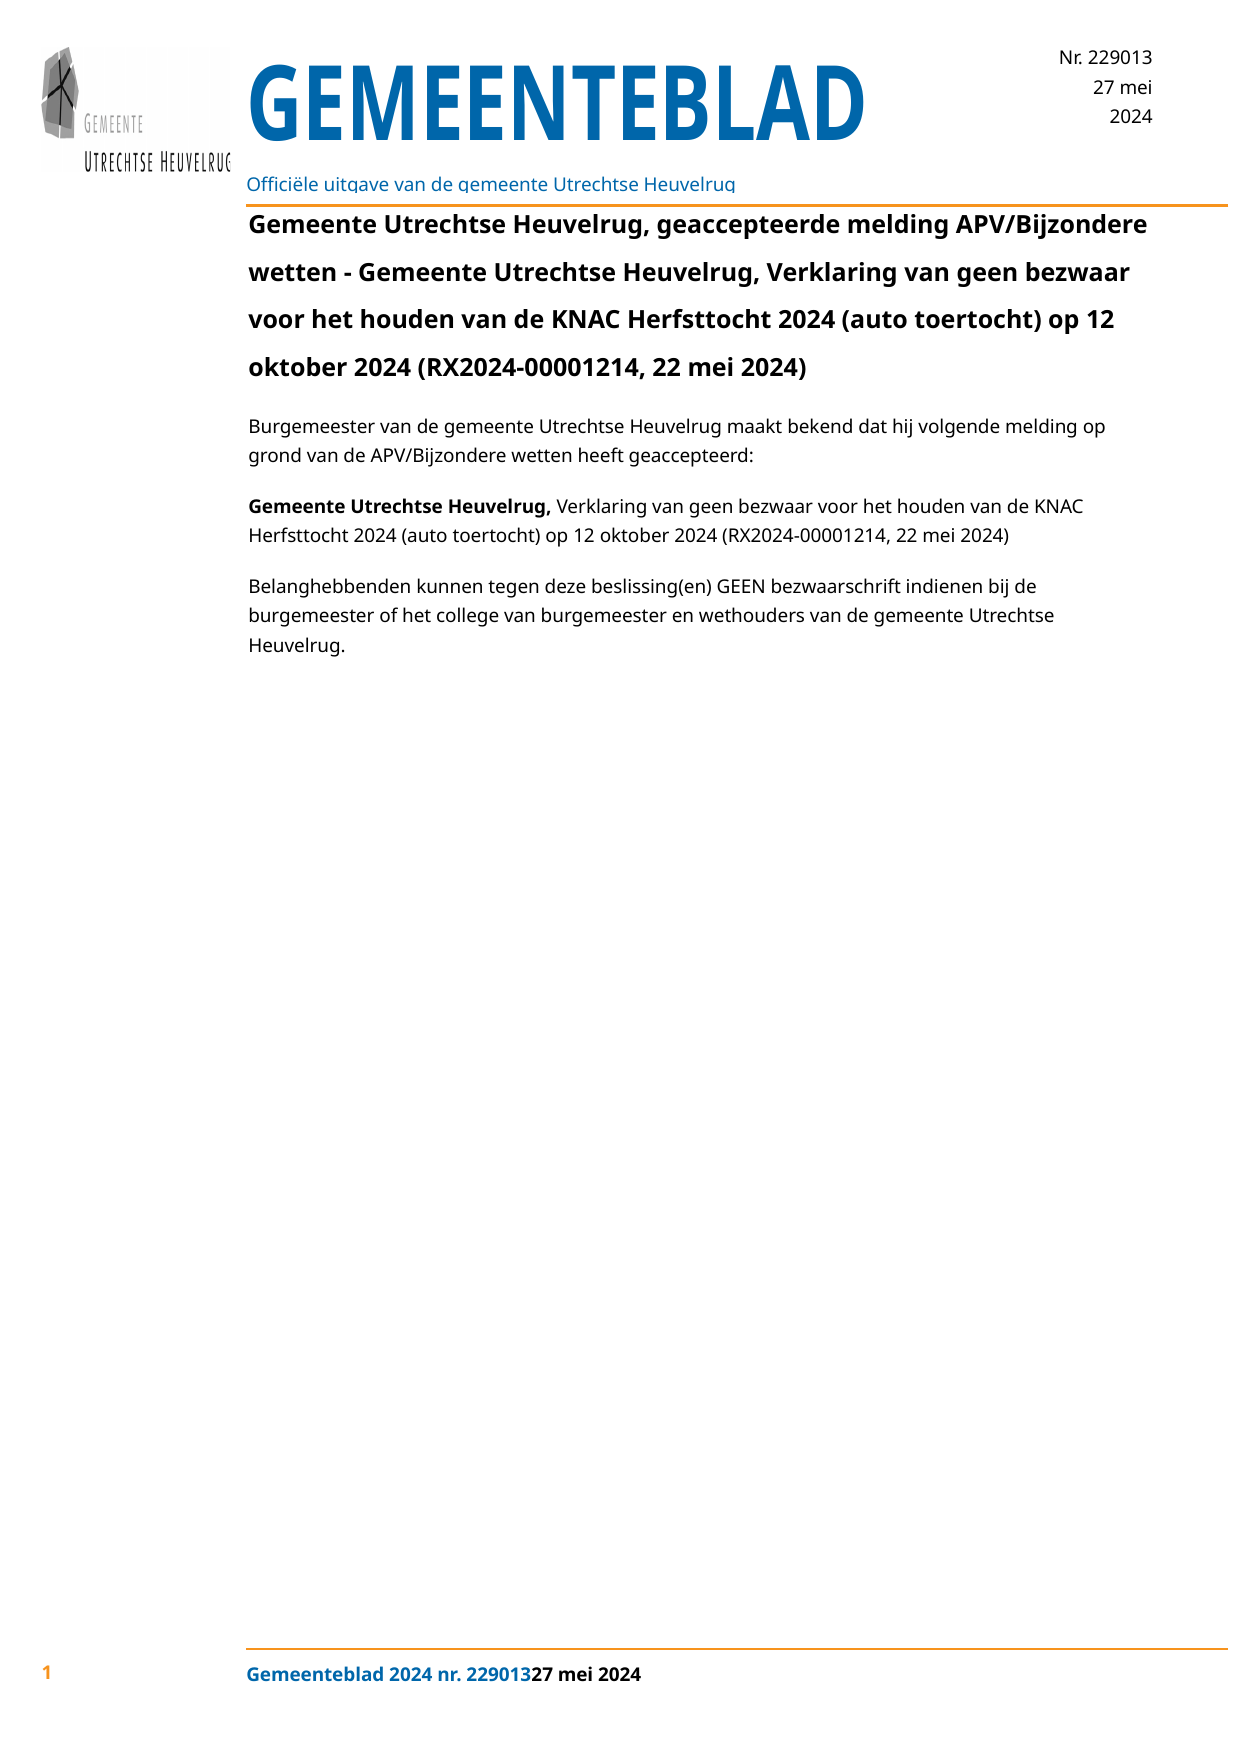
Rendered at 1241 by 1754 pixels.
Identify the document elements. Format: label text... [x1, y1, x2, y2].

text Belanghebbenden kunnen tegen deze beslissing(en) GEEN bezwaarschrift indienen bij de burgemeester of het college van burgemeester en wethouders van de gemeente Utrechtse Heuvelrug. [248, 573, 1152, 658]
text Burgemeester van de gemeente Utrechtse Heuvelrug maakt bekend dat hij volgende melding op grond van de APV/Bijzondere wetten heeft geaccepteerd: [248, 413, 1152, 468]
text Gemeente Utrechtse Heuvelrug, geaccepteerde melding APV/Bijzondere wetten - Gemeente Utrechtse Heuvelrug, Verklaring van geen bezwaar voor het houden van de KNAC Herfsttocht 2024 (auto toertocht) op 12 oktober 2024 (RX2024-00001214, 22 mei 2024) [248, 207, 1152, 384]
text Gemeente Utrechtse Heuvelrug, Verklaring van geen bezwaar voor het houden van de KNAC Herfsttocht 2024 (auto toertocht) op 12 oktober 2024 (RX2024-00001214, 22 mei 2024) [248, 493, 1152, 548]
picture [41, 47, 231, 172]
